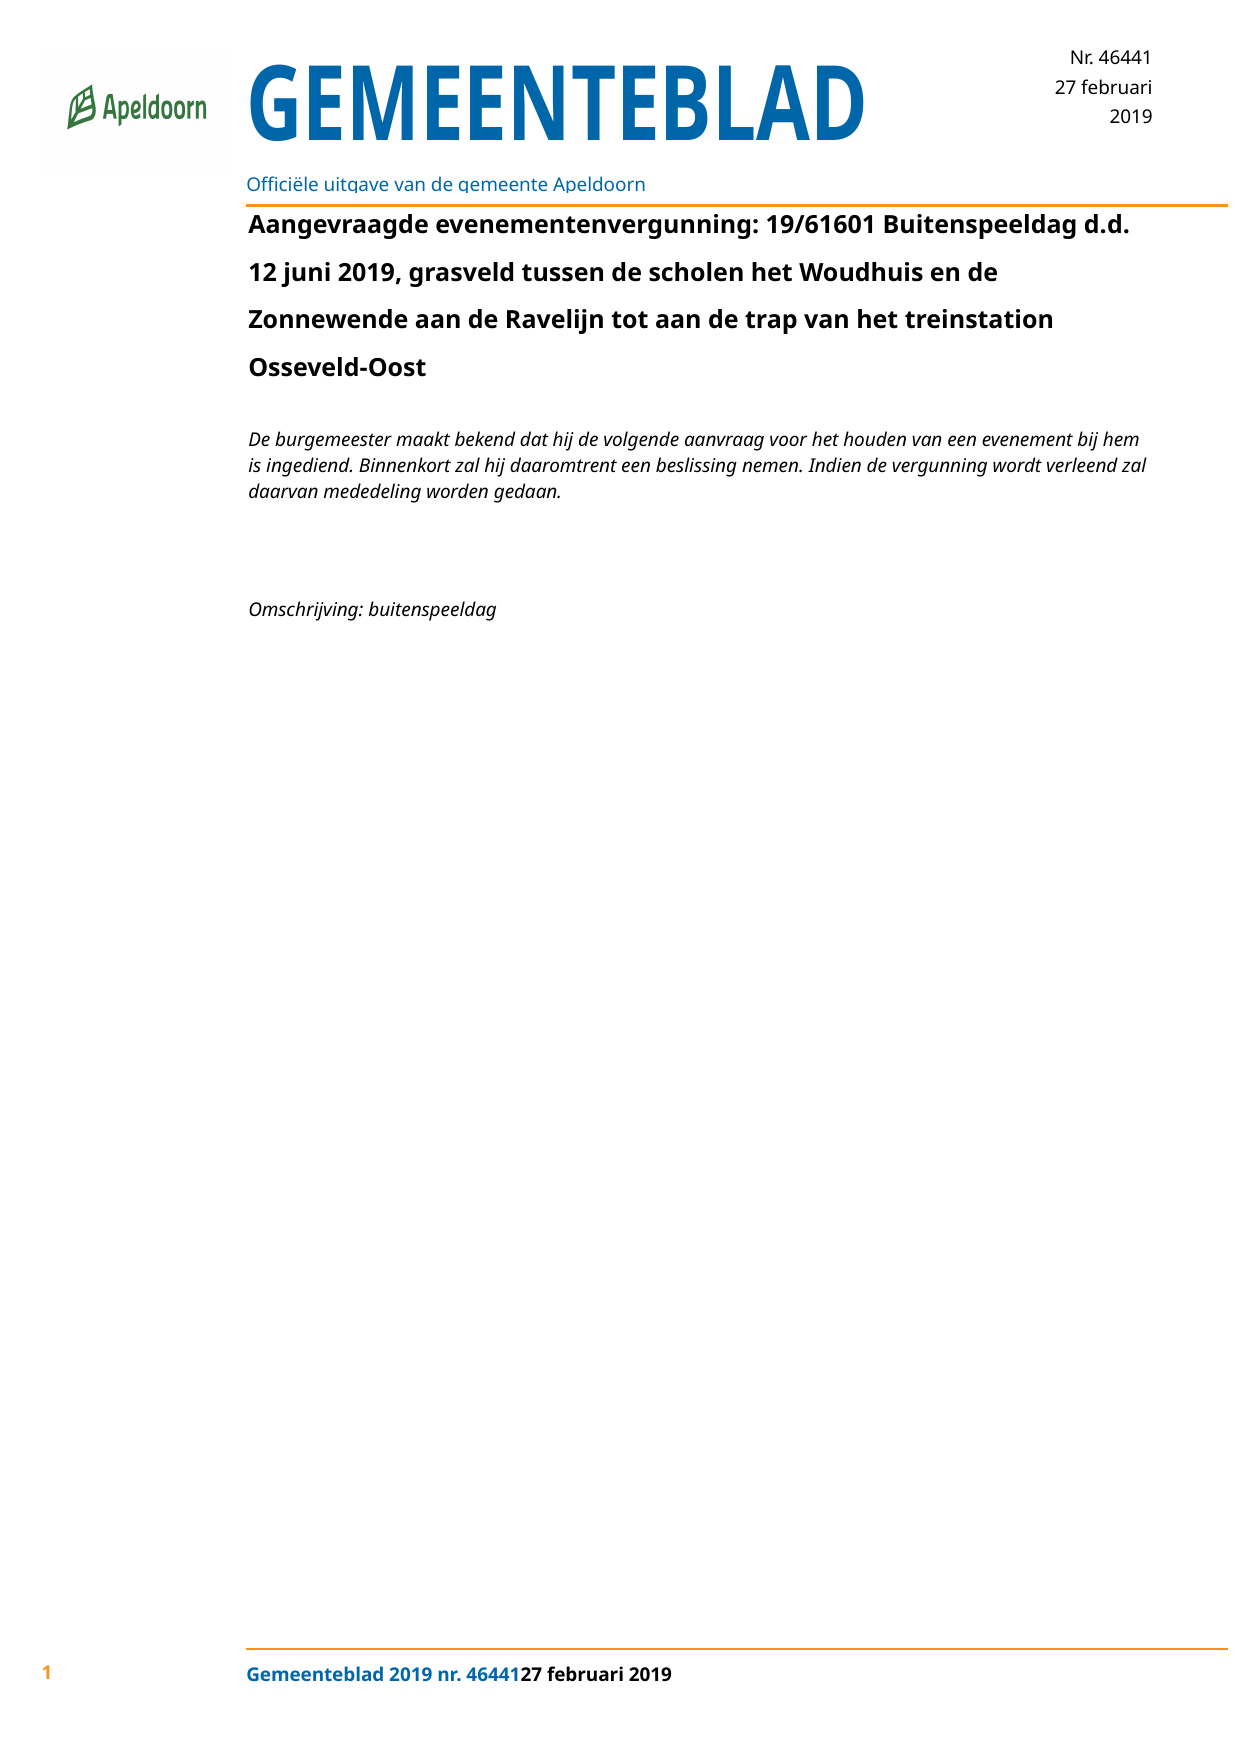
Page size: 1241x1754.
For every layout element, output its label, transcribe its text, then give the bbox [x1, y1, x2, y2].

text De burgemeester maakt bekend dat hij de volgende aanvraag voor het houden van een evenement bij hem is ingediend. Binnenkort zal hij daaromtrent een beslissing nemen. Indien de vergunning wordt verleend zal daarvan mededeling worden gedaan. [248, 427, 1152, 504]
text Aangevraagde evenementenvergunning: 19/61601 Buitenspeeldag d.d. 12 juni 2019, grasveld tussen de scholen het Woudhuis en de Zonnewende aan de Ravelijn tot aan de trap van het treinstation Osseveld-Oost [248, 207, 1152, 384]
picture [41, 47, 231, 172]
text Omschrijving: buitenspeeldag [248, 596, 1152, 622]
